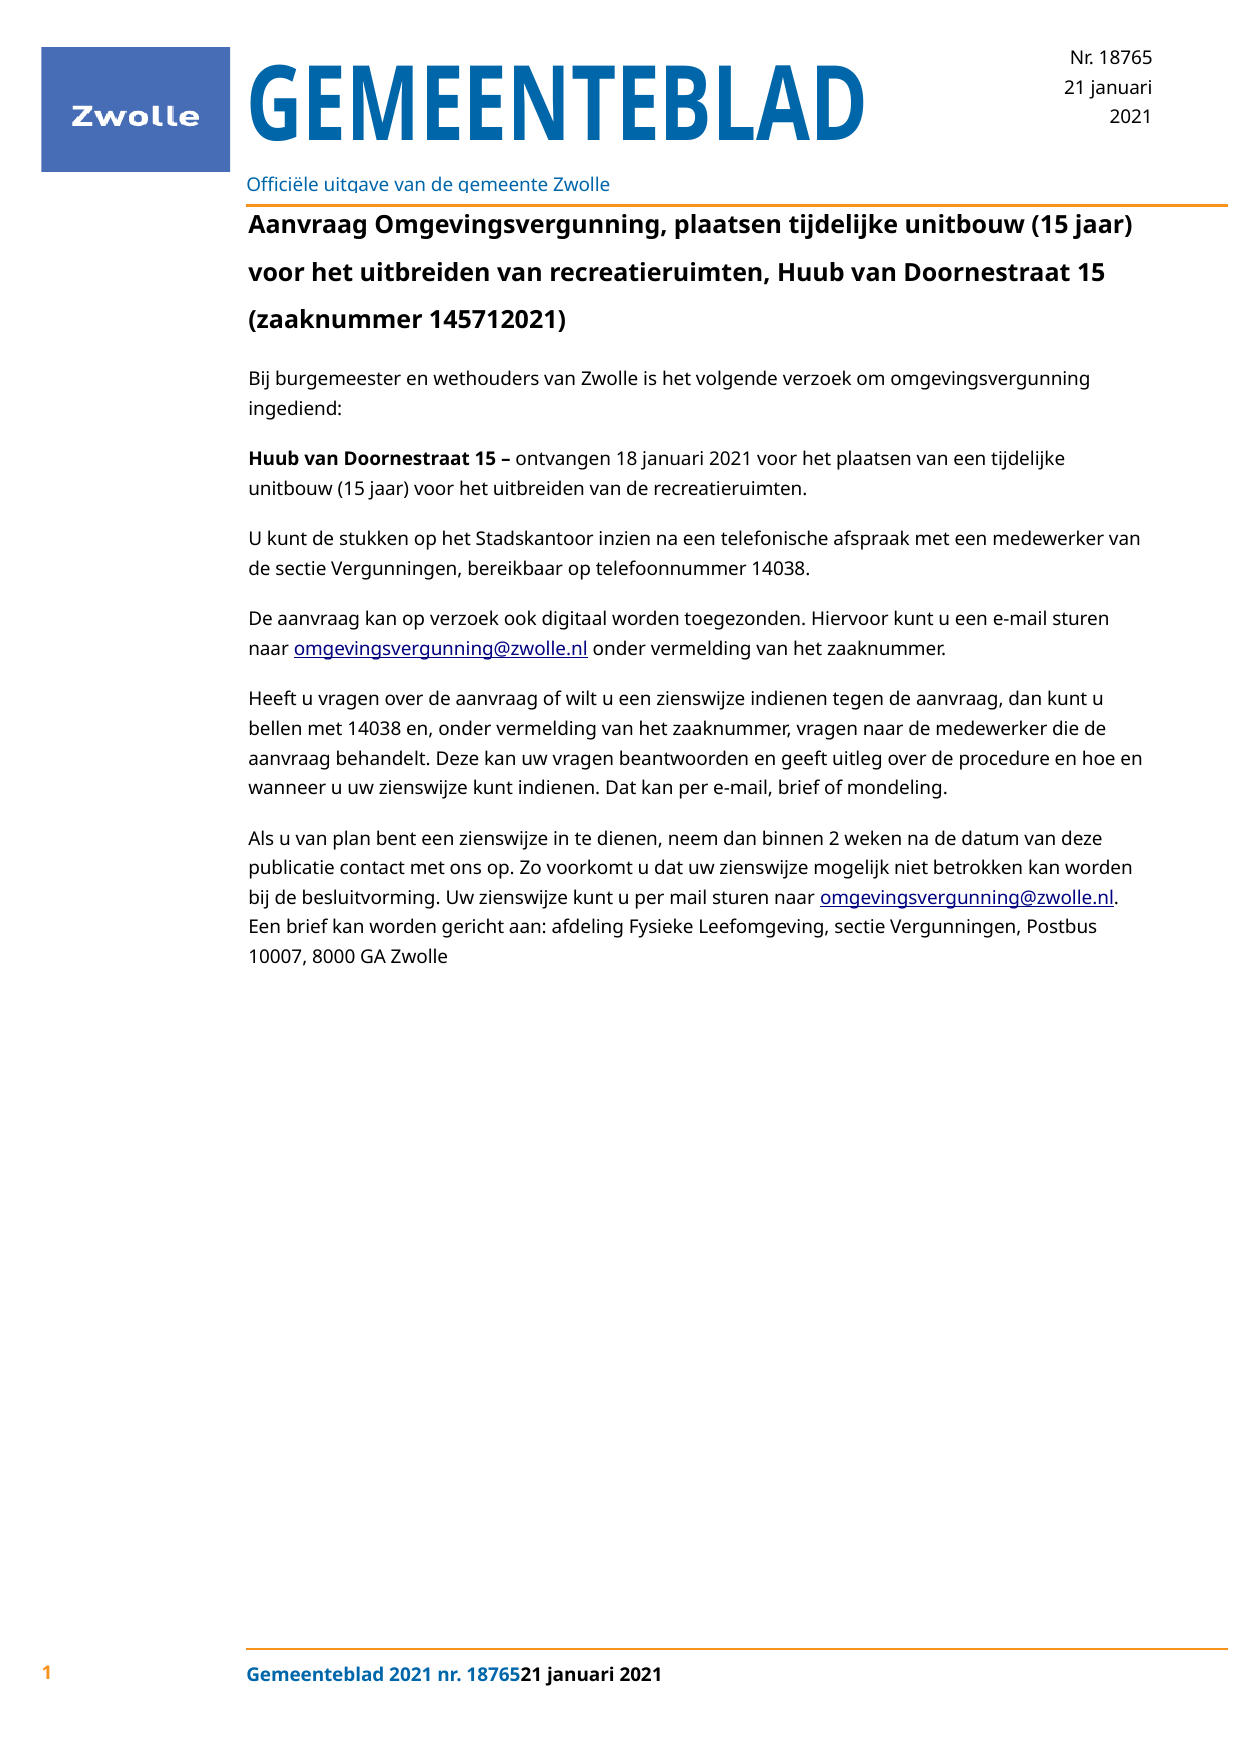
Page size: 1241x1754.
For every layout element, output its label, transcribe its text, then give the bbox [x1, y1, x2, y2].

text Bij burgemeester en wethouders van Zwolle is het volgende verzoek om omgevingsvergunning ingediend: [248, 366, 1152, 421]
text Huub van Doornestraat 15 – ontvangen 18 januari 2021 voor het plaatsen van een tijdelijke unitbouw (15 jaar) voor het uitbreiden van de recreatieruimten. [248, 446, 1152, 501]
picture [41, 47, 231, 172]
text U kunt de stukken op het Stadskantoor inzien na een telefonische afspraak met een medewerker van de sectie Vergunningen, bereikbaar op telefoonnummer 14038. [248, 526, 1152, 581]
text De aanvraag kan op verzoek ook digitaal worden toegezonden. Hiervoor kunt u een e-mail sturen naar omgevingsvergunning@zwolle.nl onder vermelding van het zaaknummer. [248, 606, 1152, 661]
text Aanvraag Omgevingsvergunning, plaatsen tijdelijke unitbouw (15 jaar) voor het uitbreiden van recreatieruimten, Huub van Doornestraat 15 (zaaknummer 145712021) [248, 207, 1152, 336]
text Heeft u vragen over de aanvraag of wilt u een zienswijze indienen tegen de aanvraag, dan kunt u bellen met 14038 en, onder vermelding van het zaaknummer, vragen naar de medewerker die de aanvraag behandelt. Deze kan uw vragen beantwoorden en geeft uitleg over de procedure en hoe en wanneer u uw zienswijze kunt indienen. Dat kan per e-mail, brief of mondeling. [248, 686, 1152, 800]
text Als u van plan bent een zienswijze in te dienen, neem dan binnen 2 weken na de datum van deze publicatie contact met ons op. Zo voorkomt u dat uw zienswijze mogelijk niet betrokken kan worden bij de besluitvorming. Uw zienswijze kunt u per mail sturen naar omgevingsvergunning@zwolle.nl. Een brief kan worden gericht aan: afdeling Fysieke Leefomgeving, sectie Vergunningen, Postbus 10007, 8000 GA Zwolle [248, 825, 1152, 969]
